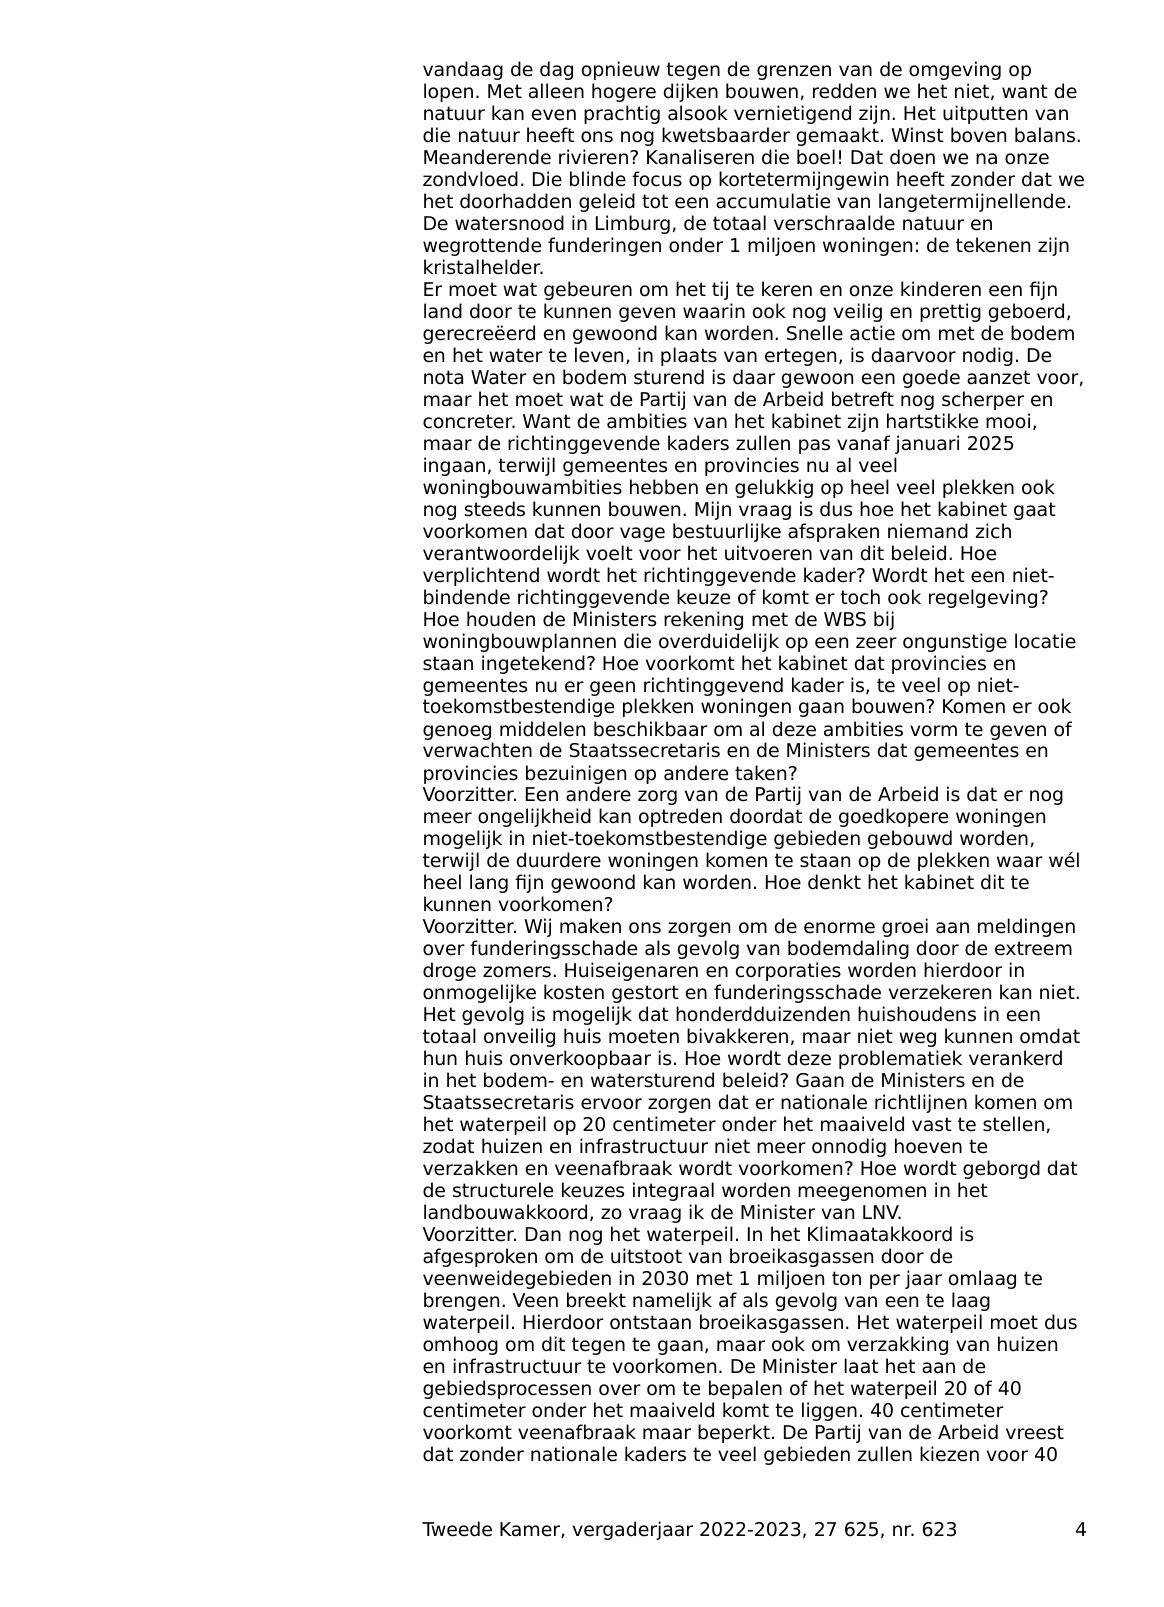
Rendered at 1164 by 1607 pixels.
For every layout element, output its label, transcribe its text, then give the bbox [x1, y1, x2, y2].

text Er moet wat gebeuren om het tij te keren en onze kinderen een fijn land door te kunnen geven waarin ook nog veilig en prettig geboerd, gerecreëerd en gewoond kan worden. Snelle actie om met de bodem en het water te leven, in plaats van ertegen, is daarvoor nodig. De nota Water en bodem sturend is daar gewoon een goede aanzet voor, maar het moet wat de Partij van de Arbeid betreft nog scherper en concreter. Want de ambities van het kabinet zijn hartstikke mooi, maar de richtinggevende kaders zullen pas vanaf januari 2025 ingaan, terwijl gemeentes en provincies nu al veel woningbouwambities hebben en gelukkig op heel veel plekken ook nog steeds kunnen bouwen. Mijn vraag is dus hoe het kabinet gaat voorkomen dat door vage bestuurlijke afspraken niemand zich verantwoordelijk voelt voor het uitvoeren van dit beleid. Hoe verplichtend wordt het richtinggevende kader? Wordt het een niet-bindende richtinggevende keuze of komt er toch ook regelgeving? Hoe houden de Ministers rekening met de WBS bij woningbouwplannen die overduidelijk op een zeer ongunstige locatie staan ingetekend? Hoe voorkomt het kabinet dat provincies en gemeentes nu er geen richtinggevend kader is, te veel op niet-toekomstbestendige plekken woningen gaan bouwen? Komen er ook genoeg middelen beschikbaar om al deze ambities vorm te geven of verwachten de Staatssecretaris en de Ministers dat gemeentes en provincies bezuinigen op andere taken? [422, 279, 1087, 784]
text Voorzitter. Een andere zorg van de Partij van de Arbeid is dat er nog meer ongelijkheid kan optreden doordat de goedkopere woningen mogelijk in niet-toekomstbestendige gebieden gebouwd worden, terwijl de duurdere woningen komen te staan op de plekken waar wél heel lang fijn gewoond kan worden. Hoe denkt het kabinet dit te kunnen voorkomen? [422, 784, 1087, 916]
text Voorzitter. Dan nog het waterpeil. In het Klimaatakkoord is afgesproken om de uitstoot van broeikasgassen door de veenweidegebieden in 2030 met 1 miljoen ton per jaar omlaag te brengen. Veen breekt namelijk af als gevolg van een te laag waterpeil. Hierdoor ontstaan broeikasgassen. Het waterpeil moet dus omhoog om dit tegen te gaan, maar ook om verzakking van huizen en infrastructuur te voorkomen. De Minister laat het aan de gebiedsprocessen over om te bepalen of het waterpeil 20 of 40 centimeter onder het maaiveld komt te liggen. 40 centimeter voorkomt veenafbraak maar beperkt. De Partij van de Arbeid vreest dat zonder nationale kaders te veel gebieden zullen kiezen voor 40 [422, 1224, 1087, 1466]
text Voorzitter. Wij maken ons zorgen om de enorme groei aan meldingen over funderingsschade als gevolg van bodemdaling door de extreem droge zomers. Huiseigenaren en corporaties worden hierdoor in onmogelijke kosten gestort en funderingsschade verzekeren kan niet. Het gevolg is mogelijk dat honderdduizenden huishoudens in een totaal onveilig huis moeten bivakkeren, maar niet weg kunnen omdat hun huis onverkoopbaar is. Hoe wordt deze problematiek verankerd in het bodem- en watersturend beleid? Gaan de Ministers en de Staatssecretaris ervoor zorgen dat er nationale richtlijnen komen om het waterpeil op 20 centimeter onder het maaiveld vast te stellen, zodat huizen en infrastructuur niet meer onnodig hoeven te verzakken en veenafbraak wordt voorkomen? Hoe wordt geborgd dat de structurele keuzes integraal worden meegenomen in het landbouwakkoord, zo vraag ik de Minister van LNV. [422, 916, 1087, 1224]
text vandaag de dag opnieuw tegen de grenzen van de omgeving op lopen. Met alleen hogere dijken bouwen, redden we het niet, want de natuur kan even prachtig alsook vernietigend zijn. Het uitputten van die natuur heeft ons nog kwetsbaarder gemaakt. Winst boven balans. Meanderende rivieren? Kanaliseren die boel! Dat doen we na onze zondvloed. Die blinde focus op kortetermijngewin heeft zonder dat we het doorhadden geleid tot een accumulatie van langetermijnellende. De watersnood in Limburg, de totaal verschraalde natuur en wegrottende funderingen onder 1 miljoen woningen: de tekenen zijn kristalhelder. [422, 59, 1087, 279]
